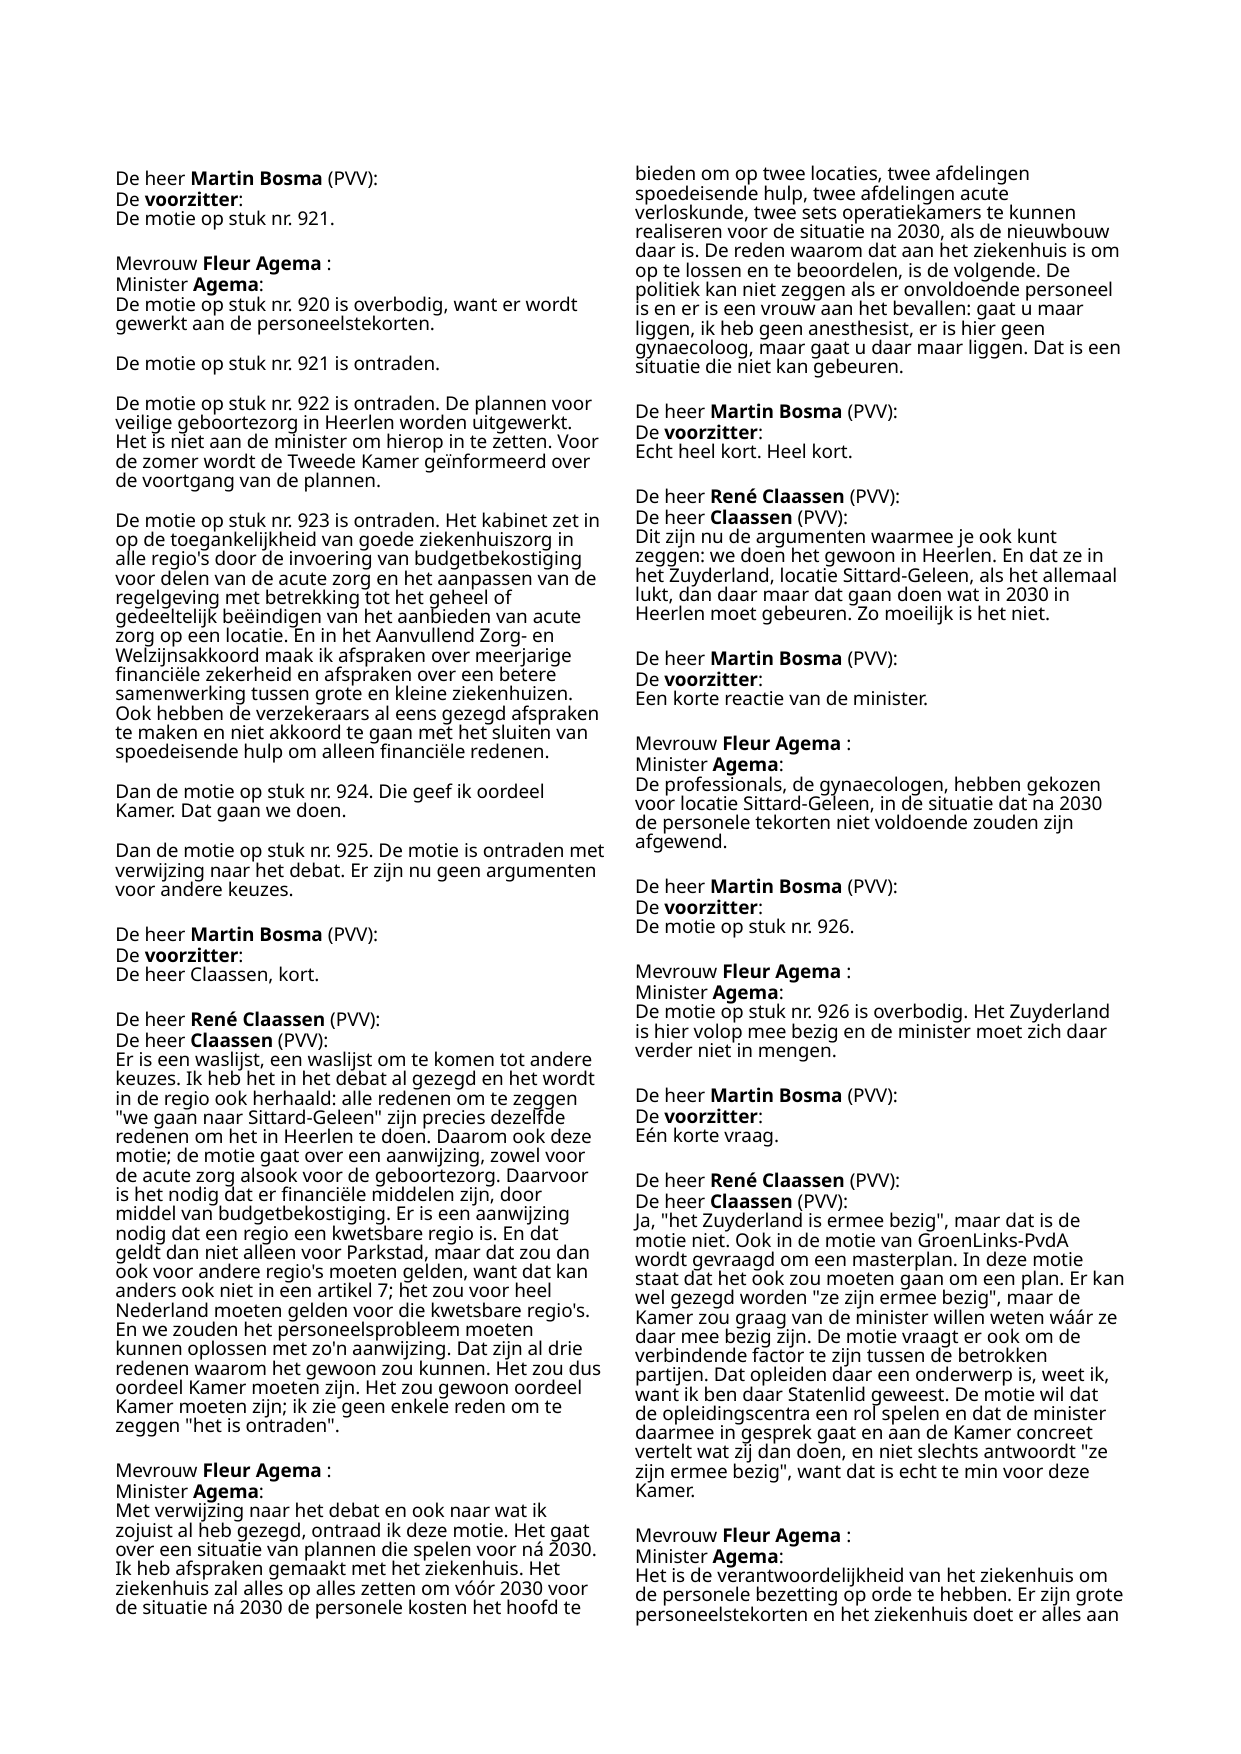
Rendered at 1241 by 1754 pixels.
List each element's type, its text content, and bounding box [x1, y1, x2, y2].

text De heer Martin Bosma (PVV): [635, 873, 1125, 899]
text De voorzitter: [115, 947, 605, 966]
text De motie op stuk nr. 921 is ontraden. [115, 355, 605, 374]
text De voorzitter: [635, 424, 1125, 443]
text De voorzitter: [635, 1108, 1125, 1127]
text De heer René Claassen (PVV): [635, 483, 1125, 509]
text Minister Agema: [635, 984, 1125, 1003]
text bieden om op twee locaties, twee afdelingen spoedeisende hulp, twee afdelingen acute verloskunde, twee sets operatiekamers te kunnen realiseren voor de situatie na 2030, als de nieuwbouw daar is. De reden waarom dat aan het ziekenhuis is om op te lossen en te beoordelen, is de volgende. De politiek kan niet zeggen als er onvoldoende personeel is en er is een vrouw aan het bevallen: gaat u maar liggen, ik heb geen anesthesist, er is hier geen gynaecoloog, maar gaat u daar maar liggen. Dat is een situatie die niet kan gebeuren. [635, 165, 1125, 377]
text Dan de motie op stuk nr. 924. Die geef ik oordeel Kamer. Dat gaan we doen. [115, 783, 605, 822]
text De motie op stuk nr. 921. [115, 210, 605, 230]
text De motie op stuk nr. 923 is ontraden. Het kabinet zet in op de toegankelijkheid van goede ziekenhuiszorg in alle regio's door de invoering van budgetbekostiging voor delen van de acute zorg en het aanpassen van de regelgeving met betrekking tot het geheel of gedeeltelijk beëindigen van het aanbieden van acute zorg op een locatie. En in het Aanvullend Zorg- en Welzijnsakkoord maak ik afspraken over meerjarige financiële zekerheid en afspraken over een betere samenwerking tussen grote en kleine ziekenhuizen. Ook hebben de verzekeraars al eens gezegd afspraken te maken en niet akkoord te gaan met het sluiten van spoedeisende hulp om alleen financiële redenen. [115, 512, 605, 762]
text Eén korte vraag. [635, 1127, 1125, 1146]
text Dan de motie op stuk nr. 925. De motie is ontraden met verwijzing naar het debat. Er zijn nu geen argumenten voor andere keuzes. [115, 842, 605, 900]
text Echt heel kort. Heel kort. [635, 443, 1125, 462]
text De voorzitter: [635, 899, 1125, 918]
text Mevrouw Fleur Agema : [635, 958, 1125, 984]
text Minister Agema: [115, 276, 605, 296]
text Minister Agema: [115, 1483, 605, 1502]
text De heer Claassen, kort. [115, 966, 605, 985]
text Met verwijzing naar het debat en ook naar wat ik zojuist al heb gezegd, ontraad ik deze motie. Het gaat over een situatie van plannen die spelen voor ná 2030. Ik heb afspraken gemaakt met het ziekenhuis. Het ziekenhuis zal alles op alles zetten om vóór 2030 voor de situatie ná 2030 de personele kosten het hoofd te [115, 1502, 605, 1618]
text Het is de verantwoordelijkheid van het ziekenhuis om de personele bezetting op orde te hebben. Er zijn grote personeelstekorten en het ziekenhuis doet er alles aan [635, 1567, 1125, 1625]
text De heer Martin Bosma (PVV): [115, 165, 605, 191]
text De professionals, de gynaecologen, hebben gekozen voor locatie Sittard-Geleen, in de situatie dat na 2030 de personele tekorten niet voldoende zouden zijn afgewend. [635, 776, 1125, 853]
text De heer Martin Bosma (PVV): [635, 1082, 1125, 1108]
text Ja, "het Zuyderland is ermee bezig", maar dat is de motie niet. Ook in de motie van GroenLinks-PvdA wordt gevraagd om een masterplan. In deze motie staat dat het ook zou moeten gaan om een plan. Er kan wel gezegd worden "ze zijn ermee bezig", maar de Kamer zou graag van de minister willen weten wáár ze daar mee bezig zijn. De motie vraagt er ook om de verbindende factor te zijn tussen de betrokken partijen. Dat opleiden daar een onderwerp is, weet ik, want ik ben daar Statenlid geweest. De motie wil dat de opleidingscentra een rol spelen en dat de minister daarmee in gesprek gaat en aan de Kamer concreet vertelt wat zij dan doen, en niet slechts antwoordt "ze zijn ermee bezig", want dat is echt te min voor deze Kamer. [635, 1212, 1125, 1501]
text Minister Agema: [635, 1548, 1125, 1567]
text Mevrouw Fleur Agema : [115, 1457, 605, 1483]
text De heer Claassen (PVV): [635, 1193, 1125, 1212]
text Mevrouw Fleur Agema : [635, 731, 1125, 756]
text De motie op stuk nr. 920 is overbodig, want er wordt gewerkt aan de personeelstekorten. [115, 296, 605, 334]
text Een korte reactie van de minister. [635, 690, 1125, 710]
text Er is een waslijst, een waslijst om te komen tot andere keuzes. Ik heb het in het debat al gezegd en het wordt in de regio ook herhaald: alle redenen om te zeggen "we gaan naar Sittard-Geleen" zijn precies dezelfde redenen om het in Heerlen te doen. Daarom ook deze motie; de motie gaat over een aanwijzing, zowel voor de acute zorg alsook voor de geboortezorg. Daarvoor is het nodig dat er financiële middelen zijn, door middel van budgetbekostiging. Er is een aanwijzing nodig dat een regio een kwetsbare regio is. En dat geldt dan niet alleen voor Parkstad, maar dat zou dan ook voor andere regio's moeten gelden, want dat kan anders ook niet in een artikel 7; het zou voor heel Nederland moeten gelden voor die kwetsbare regio's. En we zouden het personeelsprobleem moeten kunnen oplossen met zo'n aanwijzing. Dat zijn al drie redenen waarom het gewoon zou kunnen. Het zou dus oordeel Kamer moeten zijn. Het zou gewoon oordeel Kamer moeten zijn; ik zie geen enkele reden om te zeggen "het is ontraden". [115, 1051, 605, 1437]
text Dit zijn nu de argumenten waarmee je ook kunt zeggen: we doen het gewoon in Heerlen. En dat ze in het Zuyderland, locatie Sittard-Geleen, als het allemaal lukt, dan daar maar dat gaan doen wat in 2030 in Heerlen moet gebeuren. Zo moeilijk is het niet. [635, 528, 1125, 624]
text Mevrouw Fleur Agema : [115, 251, 605, 276]
text De heer René Claassen (PVV): [115, 1006, 605, 1032]
text De voorzitter: [635, 671, 1125, 690]
text Mevrouw Fleur Agema : [635, 1522, 1125, 1548]
text De motie op stuk nr. 926. [635, 918, 1125, 938]
text De heer Martin Bosma (PVV): [635, 645, 1125, 671]
text Minister Agema: [635, 756, 1125, 776]
text De heer Claassen (PVV): [635, 509, 1125, 528]
text De heer Martin Bosma (PVV): [635, 398, 1125, 424]
text De heer René Claassen (PVV): [635, 1167, 1125, 1193]
text De motie op stuk nr. 926 is overbodig. Het Zuyderland is hier volop mee bezig en de minister moet zich daar verder niet in mengen. [635, 1003, 1125, 1061]
text De heer Martin Bosma (PVV): [115, 921, 605, 947]
text De heer Claassen (PVV): [115, 1032, 605, 1051]
text De motie op stuk nr. 922 is ontraden. De plannen voor veilige geboortezorg in Heerlen worden uitgewerkt. Het is niet aan de minister om hierop in te zetten. Voor de zomer wordt de Tweede Kamer geïnformeerd over de voortgang van de plannen. [115, 395, 605, 491]
text De voorzitter: [115, 191, 605, 210]
